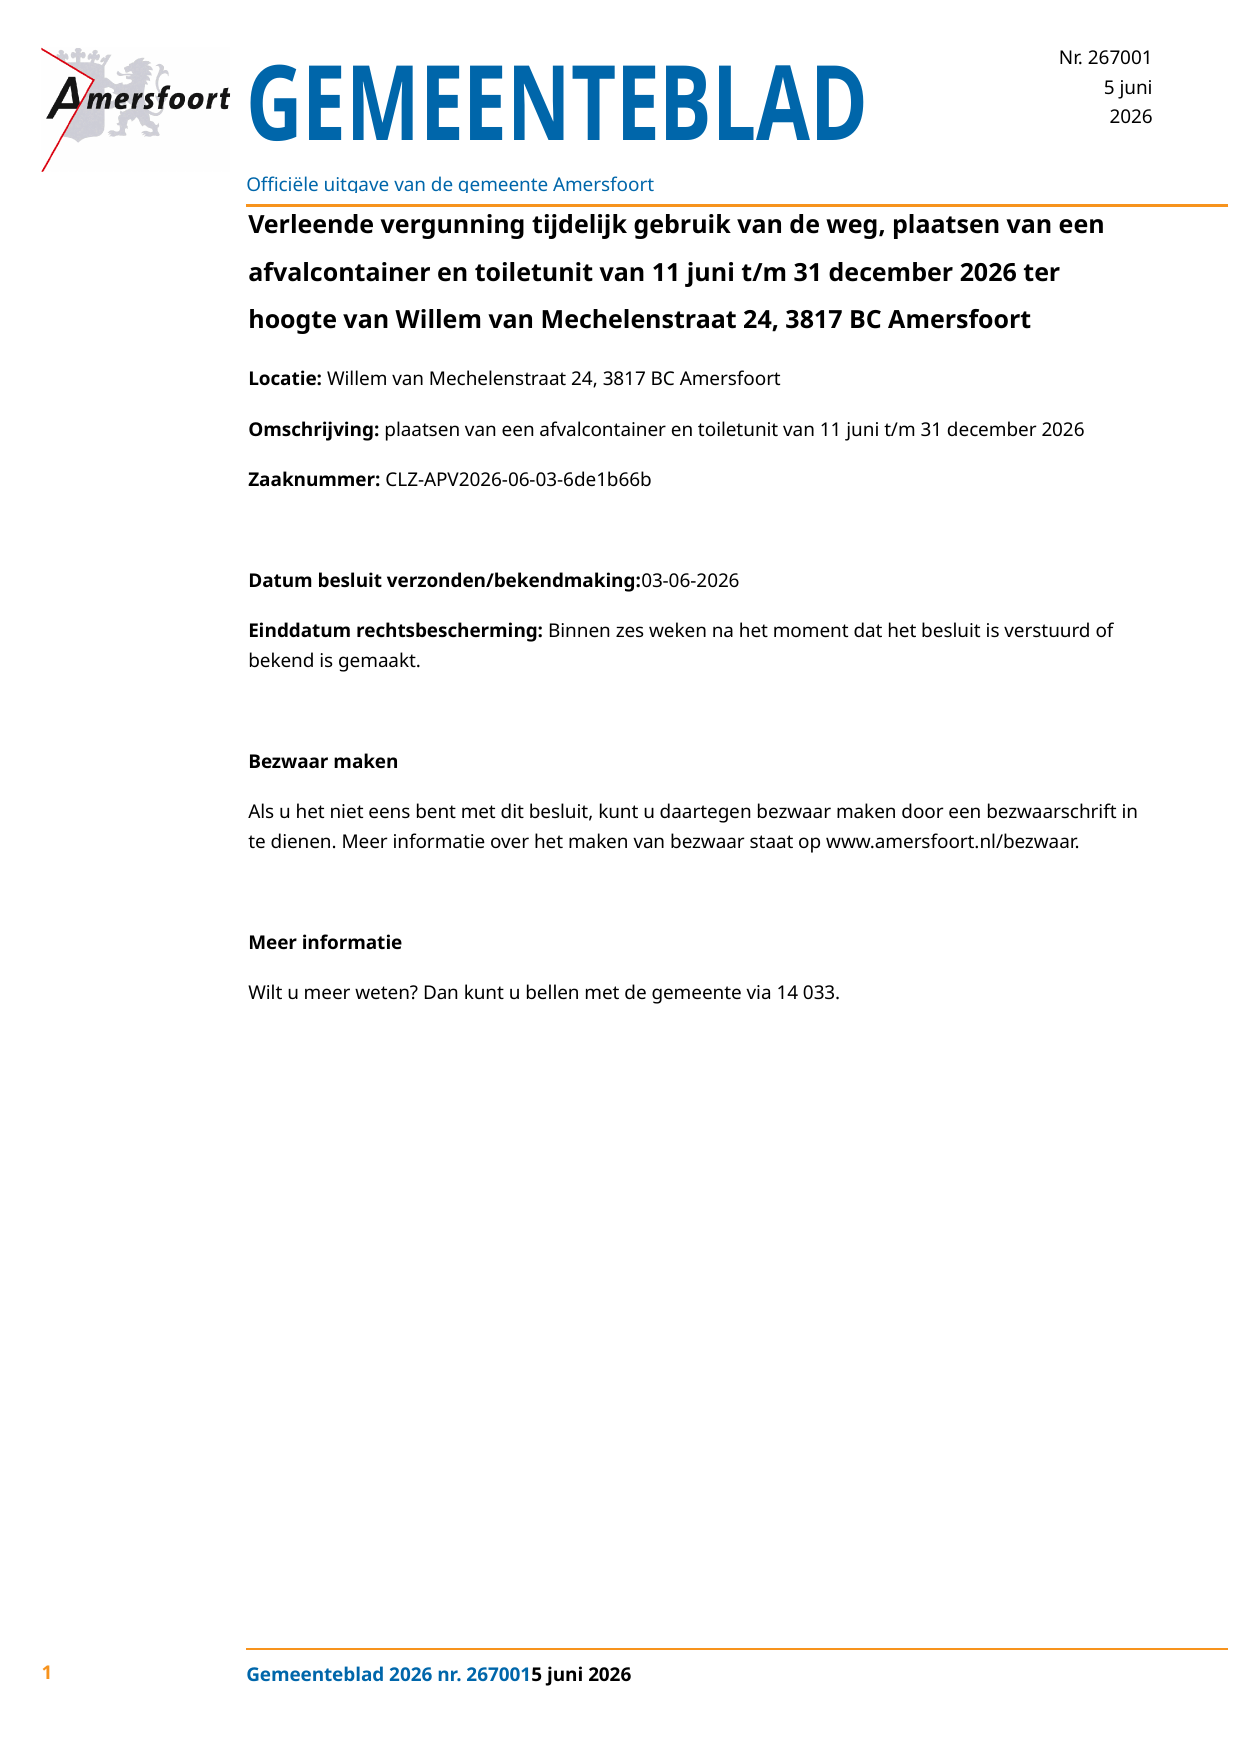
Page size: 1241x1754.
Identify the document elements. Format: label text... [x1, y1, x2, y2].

text Locatie: Willem van Mechelenstraat 24, 3817 BC Amersfoort [248, 366, 1152, 391]
text Omschrijving: plaatsen van een afvalcontainer en toiletunit van 11 juni t/m 31 december 2026 [248, 416, 1152, 442]
text Meer informatie [248, 929, 1152, 954]
picture [41, 47, 231, 172]
text Zaaknummer: CLZ-APV2026-06-03-6de1b66b [248, 466, 1152, 492]
text Datum besluit verzonden/bekendmaking:03-06-2026 [248, 567, 1152, 593]
text Bezwaar maken [248, 748, 1152, 774]
text Wilt u meer weten? Dan kunt u bellen met de gemeente via 14 033. [248, 979, 1152, 1005]
text Als u het niet eens bent met dit besluit, kunt u daartegen bezwaar maken door een bezwaarschrift in te dienen. Meer informatie over het maken van bezwaar staat op www.amersfoort.nl/bezwaar. [248, 798, 1152, 854]
text Einddatum rechtsbescherming: Binnen zes weken na het moment dat het besluit is verstuurd of bekend is gemaakt. [248, 618, 1152, 673]
text Verleende vergunning tijdelijk gebruik van de weg, plaatsen van een afvalcontainer en toiletunit van 11 juni t/m 31 december 2026 ter hoogte van Willem van Mechelenstraat 24, 3817 BC Amersfoort [248, 207, 1152, 336]
